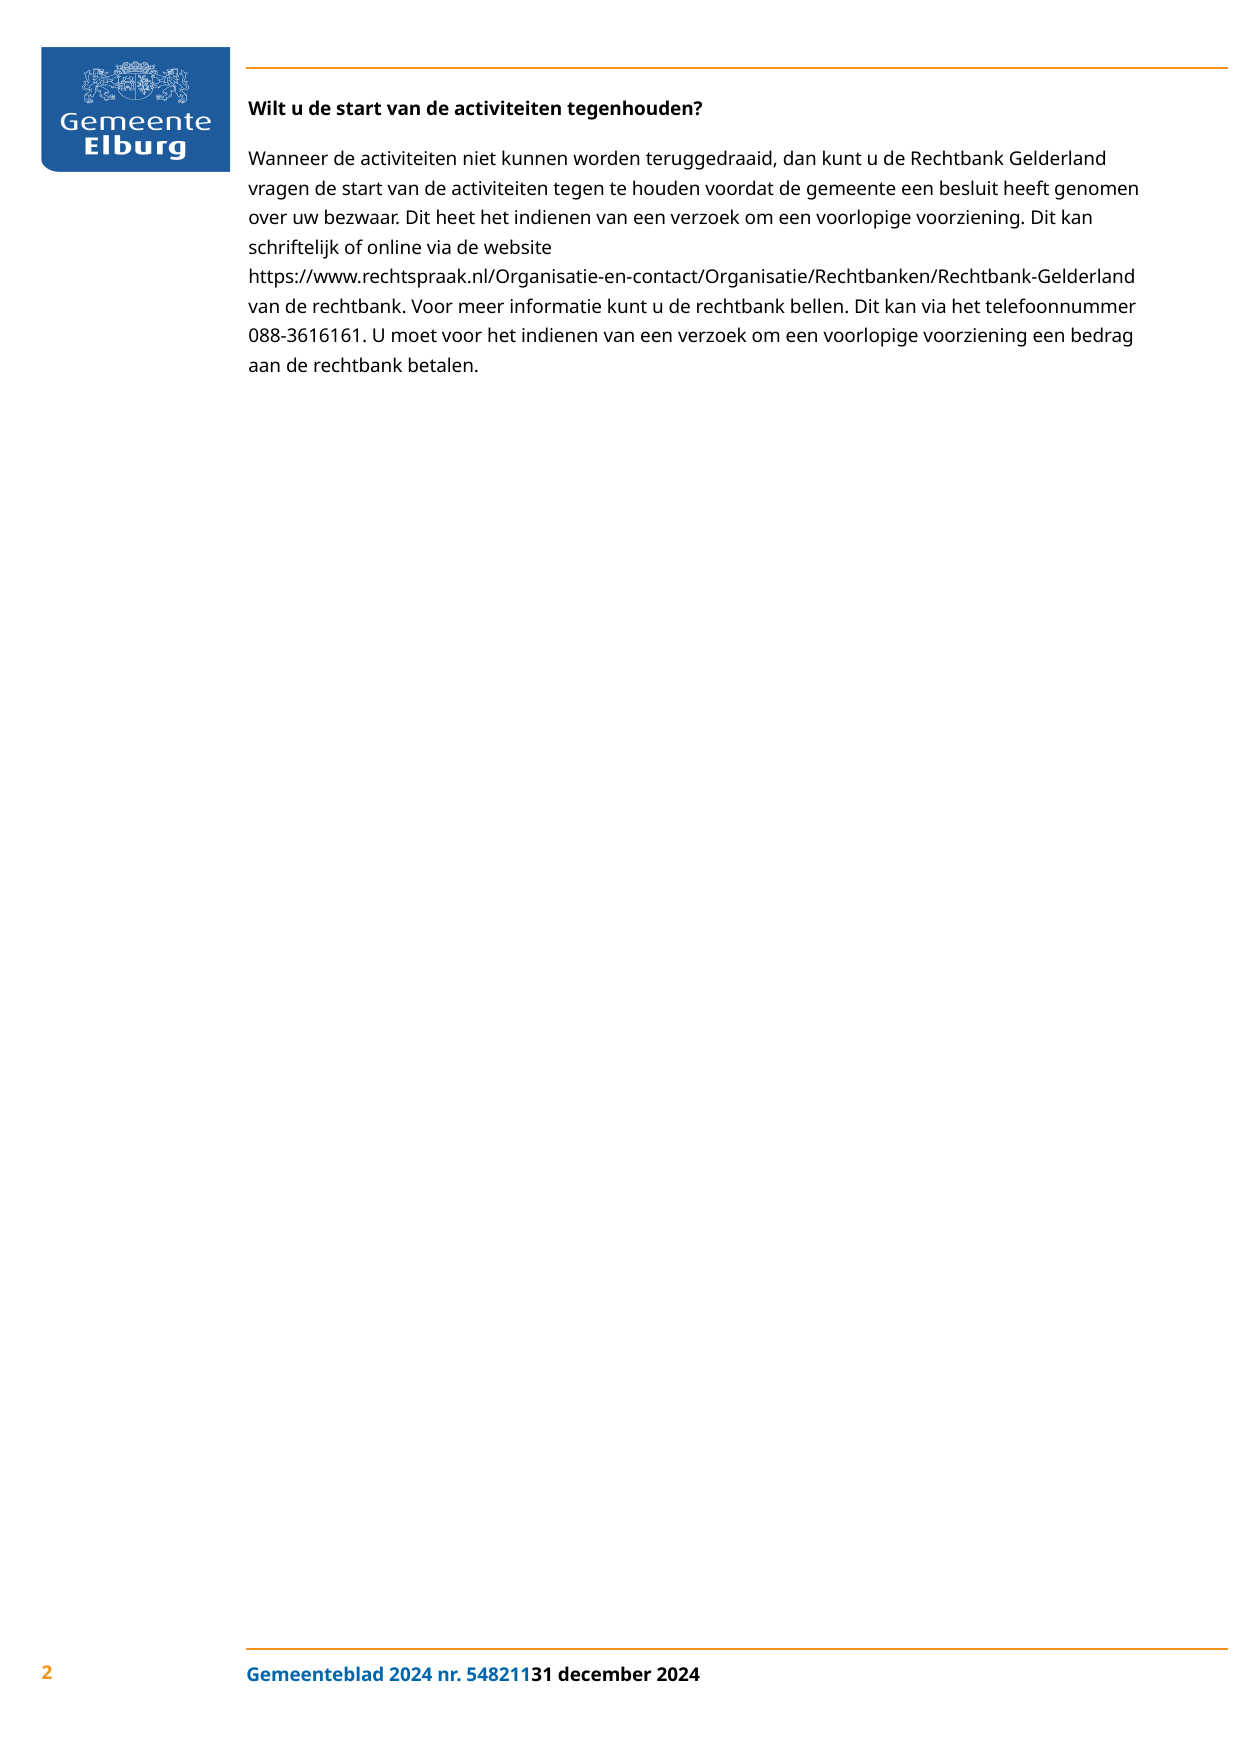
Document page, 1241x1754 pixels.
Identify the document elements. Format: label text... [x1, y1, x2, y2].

text Wilt u de start van de activiteiten tegenhouden? [248, 95, 1152, 121]
text Wanneer de activiteiten niet kunnen worden teruggedraaid, dan kunt u de Rechtbank Gelderland vragen de start van de activiteiten tegen te houden voordat de gemeente een besluit heeft genomen over uw bezwaar. Dit heet het indienen van een verzoek om een voorlopige voorziening. Dit kan schriftelijk of online via de website https://www.rechtspraak.nl/Organisatie-en-contact/Organisatie/Rechtbanken/Rechtbank-Gelderland van de rechtbank. Voor meer informatie kunt u de rechtbank bellen. Dit kan via het telefoonnummer 088-3616161. U moet voor het indienen van een verzoek om een voorlopige voorziening een bedrag aan de rechtbank betalen. [248, 145, 1152, 378]
picture [41, 47, 231, 172]
